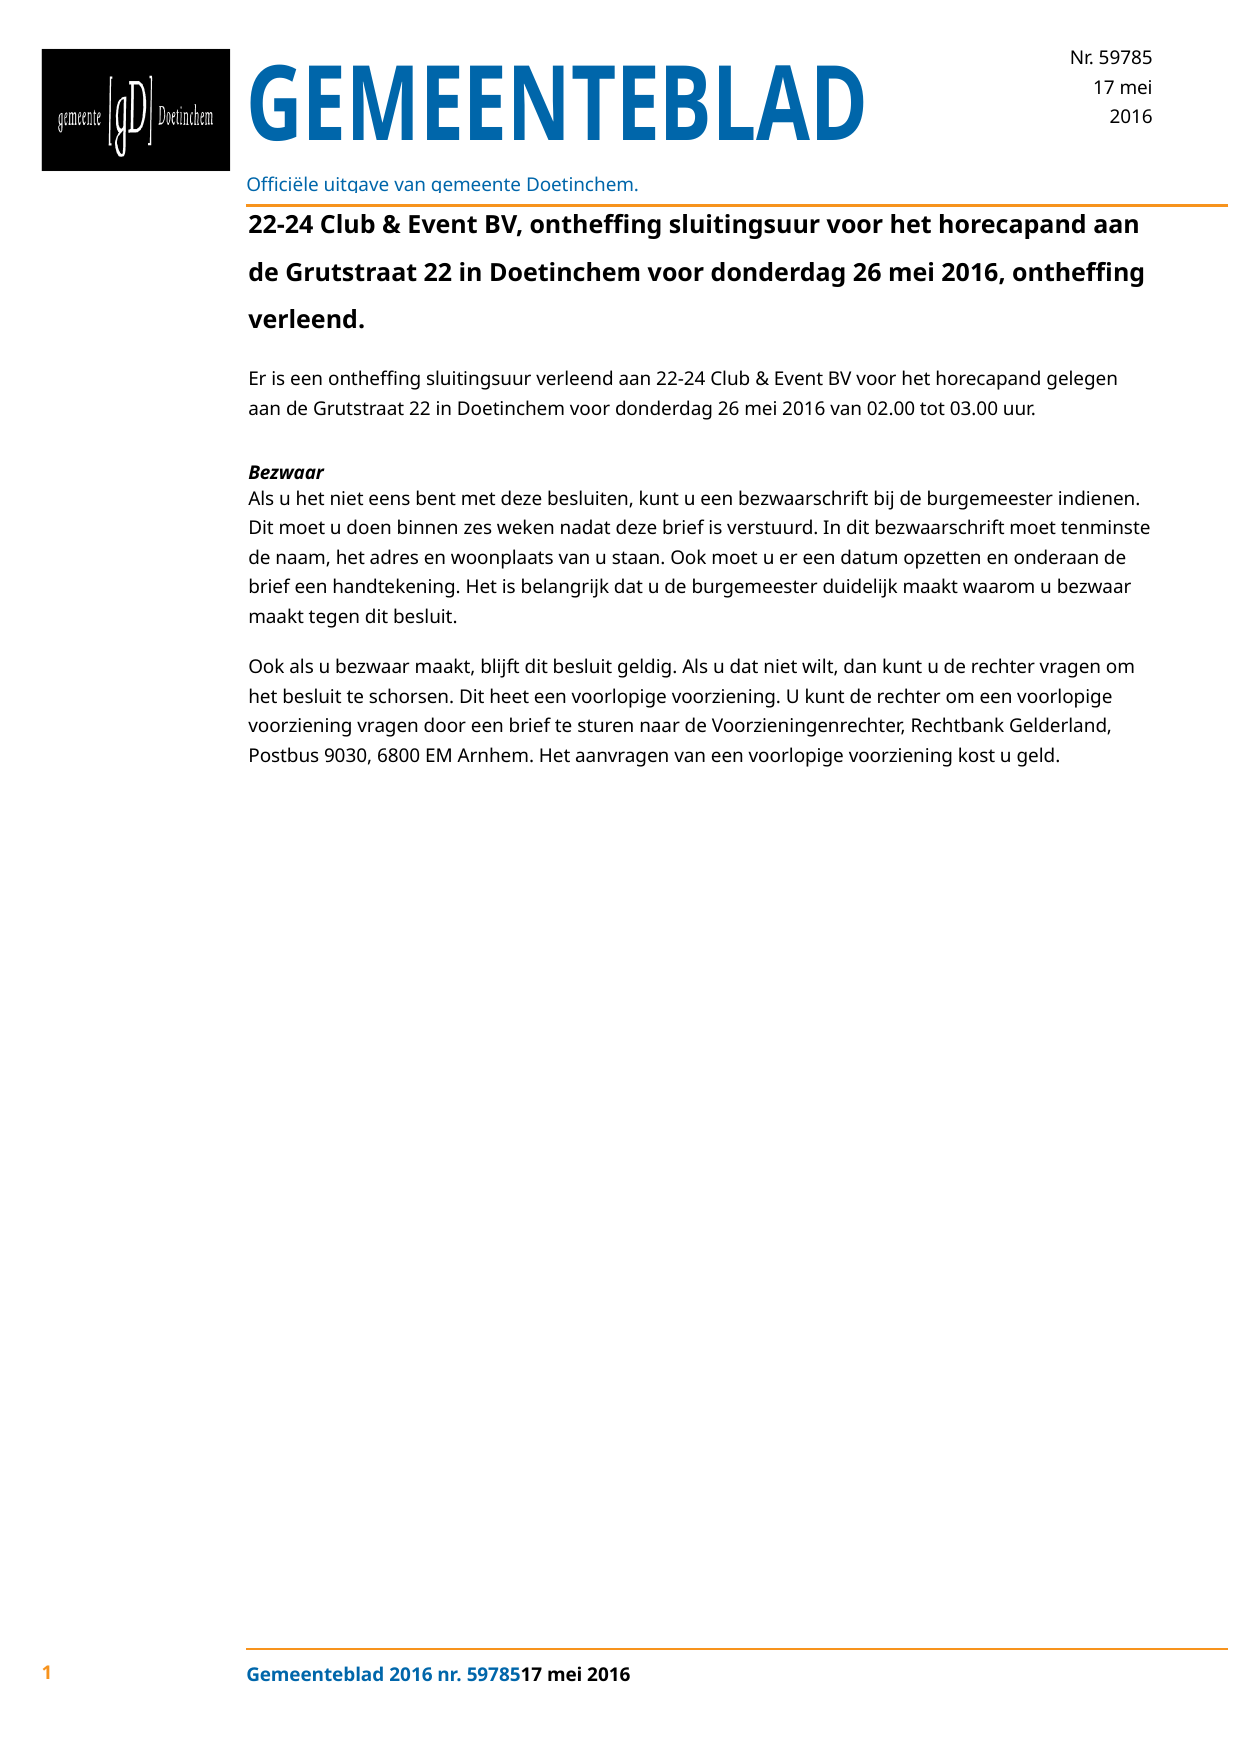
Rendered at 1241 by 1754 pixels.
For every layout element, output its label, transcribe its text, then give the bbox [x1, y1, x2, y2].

text Als u het niet eens bent met deze besluiten, kunt u een bezwaarschrift bij de burgemeester indienen. Dit moet u doen binnen zes weken nadat deze brief is verstuurd. In dit bezwaarschrift moet tenminste de naam, het adres en woonplaats van u staan. Ook moet u er een datum opzetten en onderaan de brief een handtekening. Het is belangrijk dat u de burgemeester duidelijk maakt waarom u bezwaar maakt tegen dit besluit. [248, 485, 1152, 629]
text Ook als u bezwaar maakt, blijft dit besluit geldig. Als u dat niet wilt, dan kunt u de rechter vragen om het besluit te schorsen. Dit heet een voorlopige voorziening. U kunt de rechter om een voorlopige voorziening vragen door een brief te sturen naar de Voorzieningenrechter, Rechtbank Gelderland, Postbus 9030, 6800 EM Arnhem. Het aanvragen van een voorlopige voorziening kost u geld. [248, 653, 1152, 768]
text 22-24 Club & Event BV, ontheffing sluitingsuur voor het horecapand aan de Grutstraat 22 in Doetinchem voor donderdag 26 mei 2016, ontheffing verleend. [248, 207, 1152, 336]
text Bezwaar [248, 459, 1152, 485]
picture [41, 47, 231, 172]
text Er is een ontheffing sluitingsuur verleend aan 22-24 Club & Event BV voor het horecapand gelegen aan de Grutstraat 22 in Doetinchem voor donderdag 26 mei 2016 van 02.00 tot 03.00 uur. [248, 366, 1152, 421]
